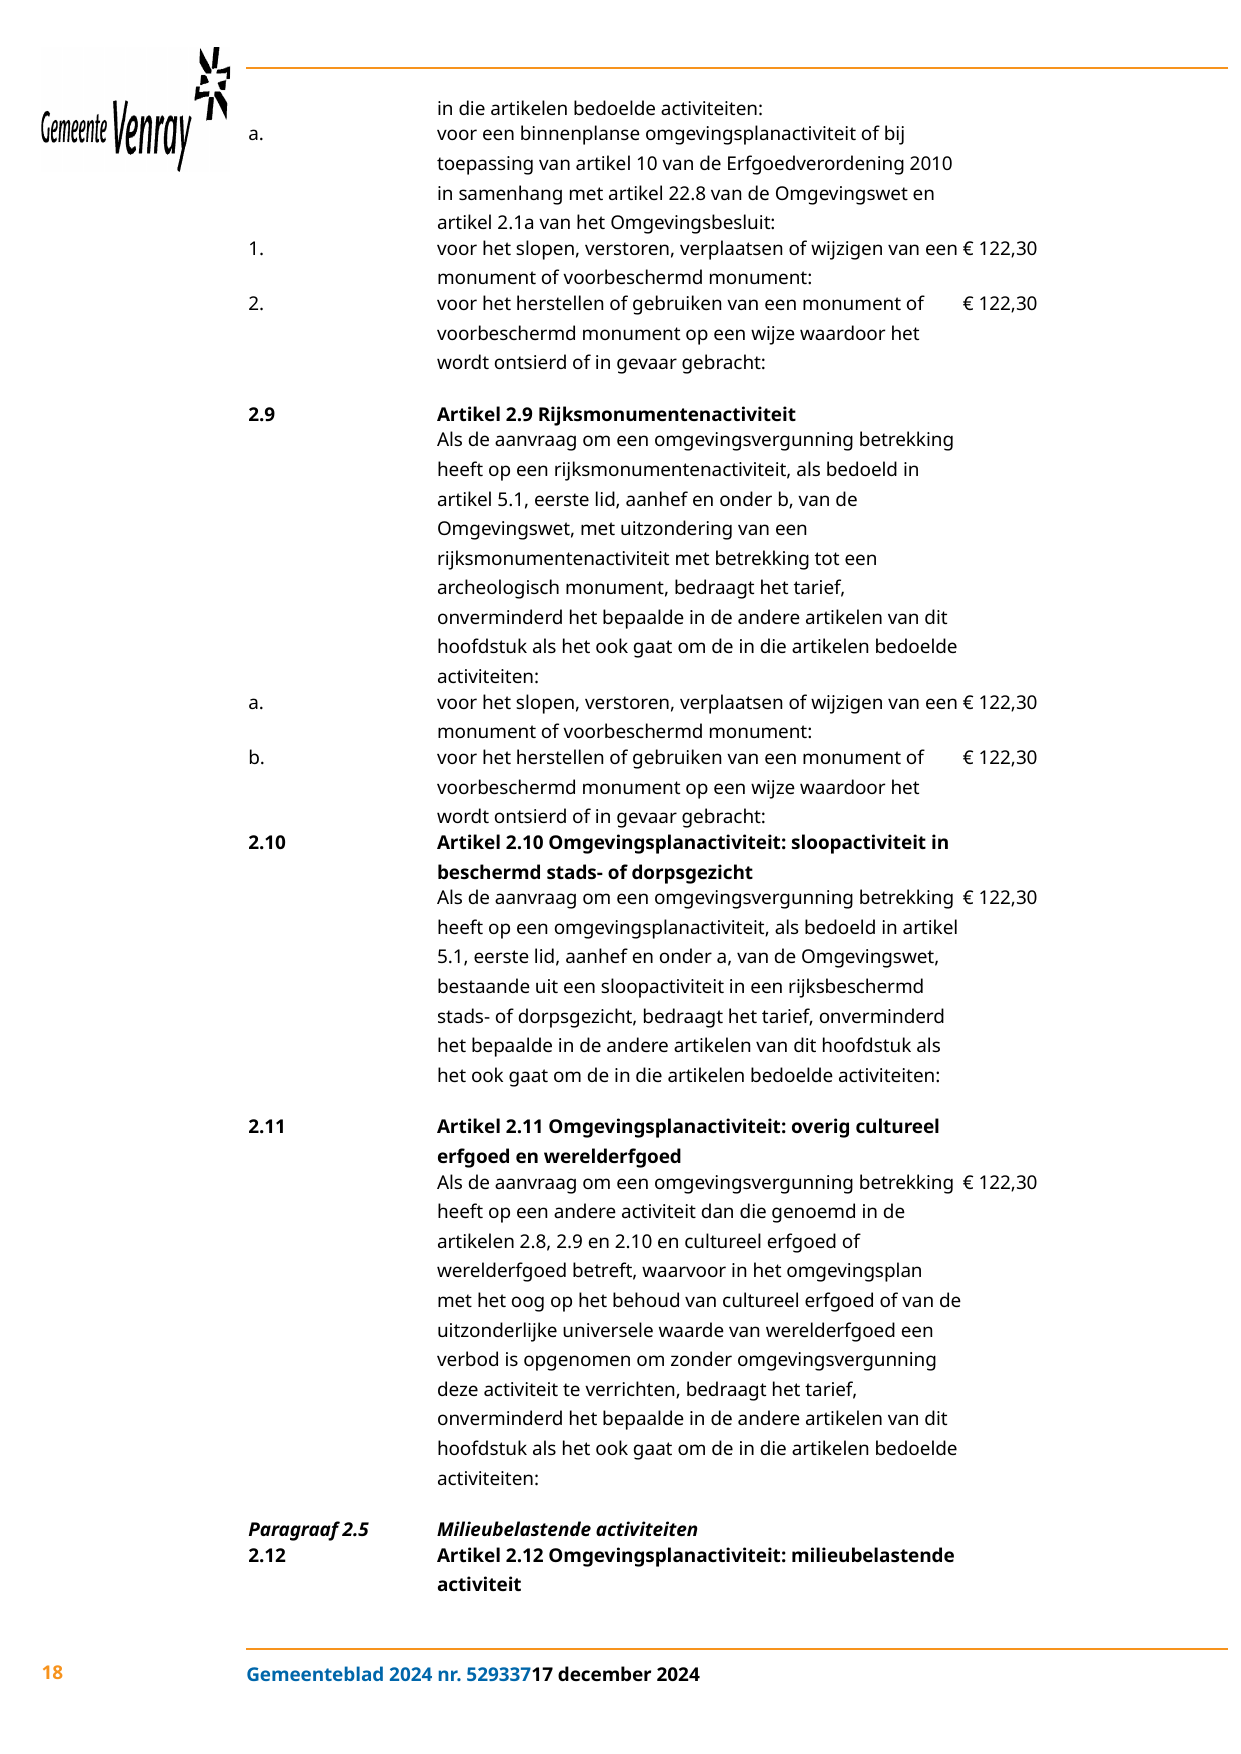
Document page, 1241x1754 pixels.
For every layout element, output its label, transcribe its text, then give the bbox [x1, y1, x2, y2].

table_cell a. [248, 689, 437, 744]
table_cell 2. [248, 290, 437, 375]
table_cell [963, 1088, 1152, 1113]
table_cell Artikel 2.10 Omgevingsplanactiviteit: sloopactiviteit in beschermd stads- of dorpsgezicht [437, 829, 963, 884]
table_cell voor het slopen, verstoren, verplaatsen of wijzigen van een monument of voorbeschermd monument: [437, 689, 963, 744]
table_cell Als de aanvraag om een omgevingsvergunning betrekking heeft op een rijksmonumentenactiviteit, als bedoeld in artikel 5.1, eerste lid, aanhef en onder b, van de Omgevingswet, met uitzondering van een rijksmonumentenactiviteit met betrekking tot een archeologisch monument, bedraagt het tarief, onverminderd het bepaalde in de andere artikelen van dit hoofdstuk als het ook gaat om de in die artikelen bedoelde activiteiten: [437, 427, 963, 689]
table_cell [963, 121, 1152, 235]
table_cell voor het herstellen of gebruiken van een monument of voorbeschermd monument op een wijze waardoor het wordt ontsierd of in gevaar gebracht: [437, 290, 963, 375]
table_cell 1. [248, 235, 437, 290]
table_cell [437, 1088, 963, 1113]
table_cell [248, 1088, 437, 1113]
table_cell [963, 401, 1152, 427]
table_cell Milieubelastende activiteiten [437, 1516, 963, 1542]
table_cell € 122,30 [963, 235, 1152, 290]
table_cell 2.12 [248, 1542, 437, 1597]
table_cell [963, 829, 1152, 884]
table_cell [963, 95, 1152, 121]
table_cell Als de aanvraag om een omgevingsvergunning betrekking heeft op een andere activiteit dan die genoemd in de artikelen 2.8, 2.9 en 2.10 en cultureel erfgoed of werelderfgoed betreft, waarvoor in het omgevingsplan met het oog op het behoud van cultureel erfgoed of van de uitzonderlijke universele waarde van werelderfgoed een verbod is opgenomen om zonder omgevingsvergunning deze activiteit te verrichten, bedraagt het tarief, onverminderd het bepaalde in de andere artikelen van dit hoofdstuk als het ook gaat om de in die artikelen bedoelde activiteiten: [437, 1169, 963, 1490]
picture [41, 47, 231, 172]
table_cell Paragraaf 2.5 [248, 1516, 437, 1542]
table_cell [963, 1114, 1152, 1169]
table_cell [963, 1516, 1152, 1542]
table_cell [248, 1169, 437, 1490]
table_cell voor het herstellen of gebruiken van een monument of voorbeschermd monument op een wijze waardoor het wordt ontsierd of in gevaar gebracht: [437, 744, 963, 829]
table_cell [963, 427, 1152, 689]
table_cell [248, 885, 437, 1088]
table_cell 2.10 [248, 829, 437, 884]
table_cell 2.11 [248, 1114, 437, 1169]
table_cell € 122,30 [963, 290, 1152, 375]
table_cell € 122,30 [963, 1169, 1152, 1490]
table_cell Artikel 2.11 Omgevingsplanactiviteit: overig cultureel erfgoed en werelderfgoed [437, 1114, 963, 1169]
table_cell voor een binnenplanse omgevingsplanactiviteit of bij toepassing van artikel 10 van de Erfgoedverordening 2010 in samenhang met artikel 22.8 van de Omgevingswet en artikel 2.1a van het Omgevingsbesluit: [437, 121, 963, 235]
table_cell in die artikelen bedoelde activiteiten: [437, 95, 963, 121]
table_cell voor het slopen, verstoren, verplaatsen of wijzigen van een monument of voorbeschermd monument: [437, 235, 963, 290]
table_cell € 122,30 [963, 689, 1152, 744]
table_cell [963, 1490, 1152, 1516]
table_cell [248, 1490, 437, 1516]
table_cell 2.9 [248, 401, 437, 427]
table_cell a. [248, 121, 437, 235]
table_cell Als de aanvraag om een omgevingsvergunning betrekking heeft op een omgevingsplanactiviteit, als bedoeld in artikel 5.1, eerste lid, aanhef en onder a, van de Omgevingswet, bestaande uit een sloopactiviteit in een rijksbeschermd stads- of dorpsgezicht, bedraagt het tarief, onverminderd het bepaalde in de andere artikelen van dit hoofdstuk als het ook gaat om de in die artikelen bedoelde activiteiten: [437, 885, 963, 1088]
table_cell € 122,30 [963, 744, 1152, 829]
table_cell [437, 375, 963, 401]
table_cell Artikel 2.9 Rijksmonumentenactiviteit [437, 401, 963, 427]
table_cell [963, 1542, 1152, 1597]
table_cell [248, 95, 437, 121]
table_cell [963, 375, 1152, 401]
table_cell [437, 1490, 963, 1516]
table_cell [248, 375, 437, 401]
table_cell € 122,30 [963, 885, 1152, 1088]
table_cell [248, 427, 437, 689]
table_cell Artikel 2.12 Omgevingsplanactiviteit: milieubelastende activiteit [437, 1542, 963, 1597]
table_cell b. [248, 744, 437, 829]
